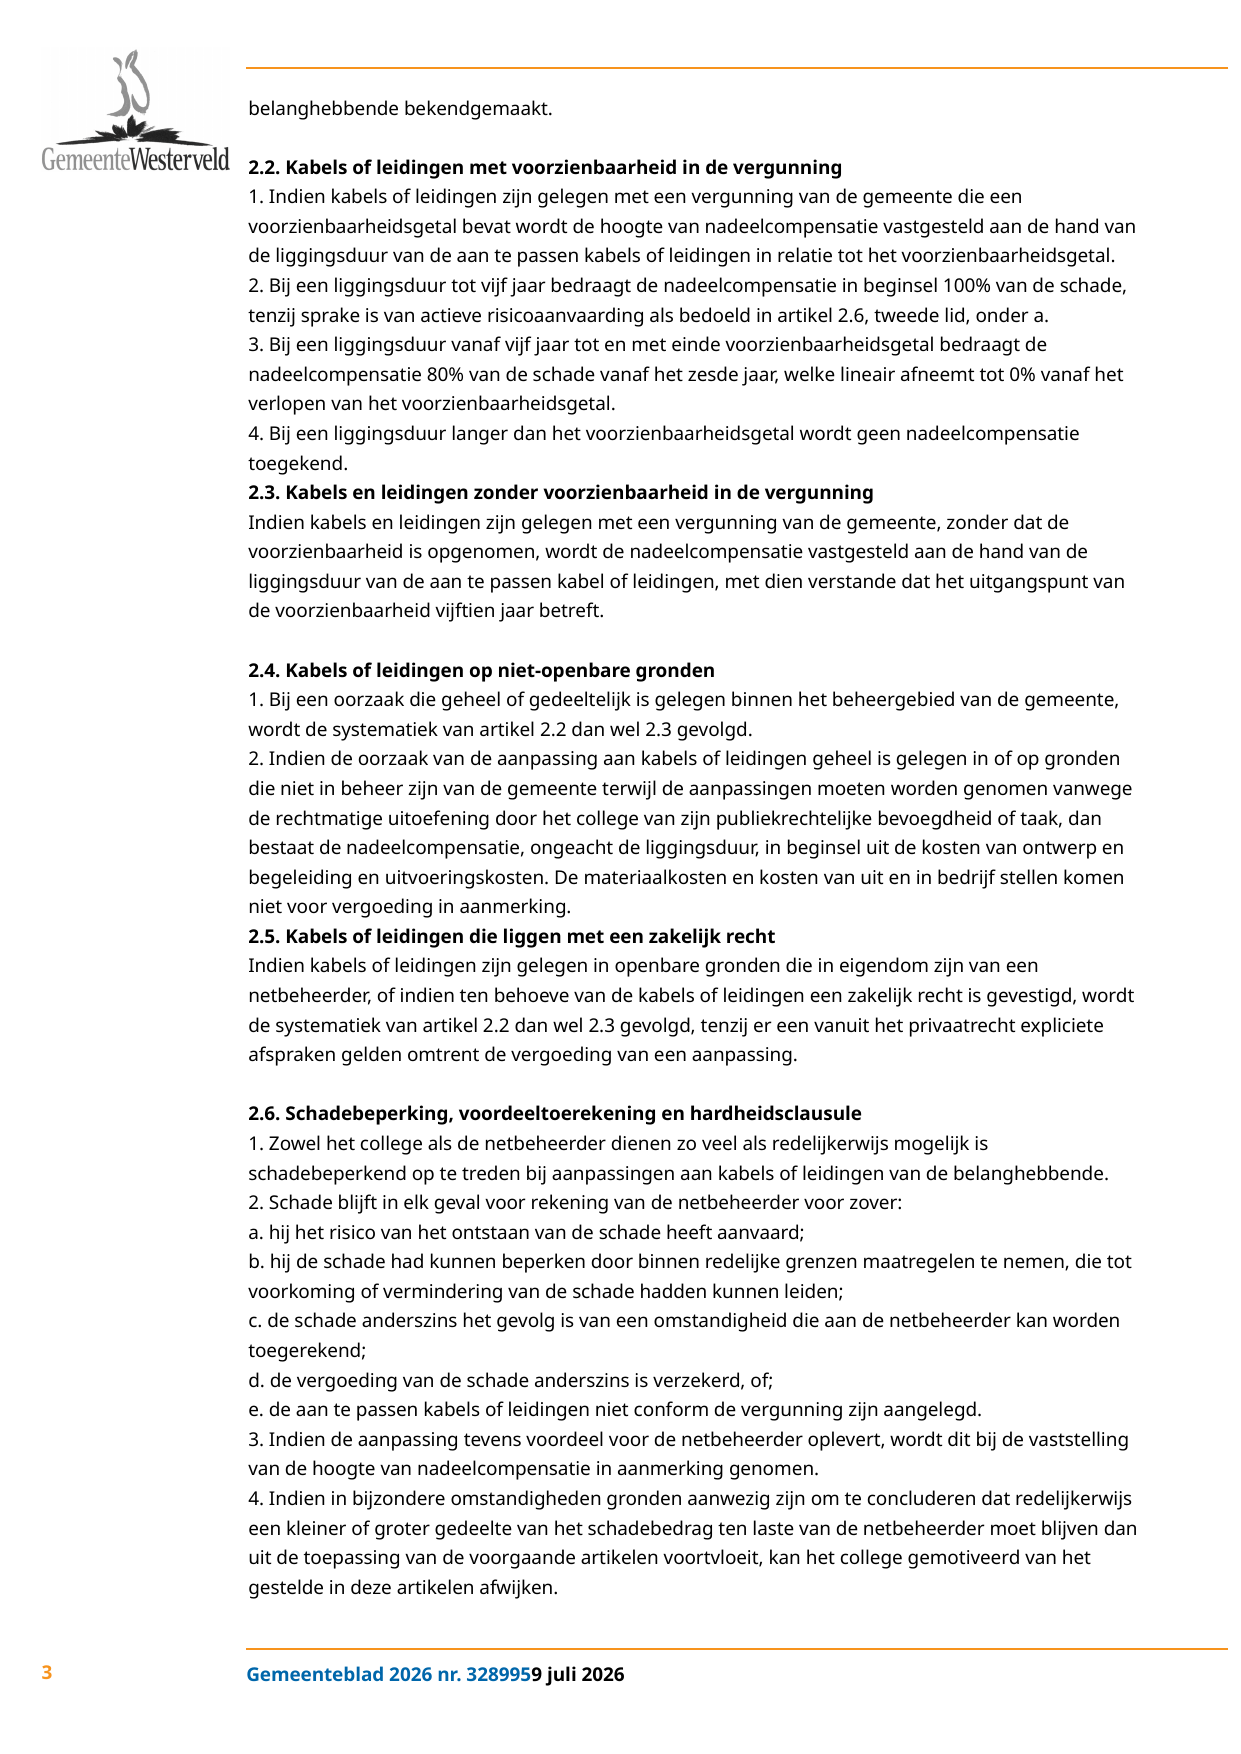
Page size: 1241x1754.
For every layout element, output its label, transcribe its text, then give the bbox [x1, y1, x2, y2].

text Indien kabels of leidingen zijn gelegen in openbare gronden die in eigendom zijn van een netbeheerder, of indien ten behoeve van de kabels of leidingen een zakelijk recht is gevestigd, wordt de systematiek van artikel 2.2 dan wel 2.3 gevolgd, tenzij er een vanuit het privaatrecht expliciete afspraken gelden omtrent de vergoeding van een aanpassing. [248, 953, 1152, 1067]
text b. hij de schade had kunnen beperken door binnen redelijke grenzen maatregelen te nemen, die tot voorkoming of vermindering van de schade hadden kunnen leiden; [248, 1248, 1152, 1304]
text 2.2. Kabels of leidingen met voorzienbaarheid in de vergunning [248, 154, 1152, 180]
text 3. Bij een liggingsduur vanaf vijf jaar tot en met einde voorzienbaarheidsgetal bedraagt de nadeelcompensatie 80% van de schade vanaf het zesde jaar, welke lineair afneemt tot 0% vanaf het verlopen van het voorzienbaarheidsgetal. [248, 331, 1152, 416]
text 2. Indien de oorzaak van de aanpassing aan kabels of leidingen geheel is gelegen in of op gronden die niet in beheer zijn van de gemeente terwijl de aanpassingen moeten worden genomen vanwege de rechtmatige uitoefening door het college van zijn publiekrechtelijke bevoegdheid of taak, dan bestaat de nadeelcompensatie, ongeacht de liggingsduur, in beginsel uit de kosten van ontwerp en begeleiding en uitvoeringskosten. De materiaalkosten en kosten van uit en in bedrijf stellen komen niet voor vergoeding in aanmerking. [248, 746, 1152, 919]
text 1. Zowel het college als de netbeheerder dienen zo veel als redelijkerwijs mogelijk is schadebeperkend op te treden bij aanpassingen aan kabels of leidingen van de belanghebbende. [248, 1130, 1152, 1186]
text 2.5. Kabels of leidingen die liggen met een zakelijk recht [248, 923, 1152, 949]
text c. de schade anderszins het gevolg is van een omstandigheid die aan de netbeheerder kan worden toegerekend; [248, 1308, 1152, 1363]
text belanghebbende bekendgemaakt. [248, 95, 1152, 121]
text d. de vergoeding van de schade anderszins is verzekerd, of; [248, 1367, 1152, 1393]
text 3. Indien de aanpassing tevens voordeel voor de netbeheerder oplevert, wordt dit bij de vaststelling van de hoogte van nadeelcompensatie in aanmerking genomen. [248, 1426, 1152, 1481]
text 2.4. Kabels of leidingen op niet-openbare gronden [248, 657, 1152, 683]
text 2.3. Kabels en leidingen zonder voorzienbaarheid in de vergunning [248, 479, 1152, 505]
text 1. Indien kabels of leidingen zijn gelegen met een vergunning van de gemeente die een voorzienbaarheidsgetal bevat wordt de hoogte van nadeelcompensatie vastgesteld aan de hand van de liggingsduur van de aan te passen kabels of leidingen in relatie tot het voorzienbaarheidsgetal. [248, 183, 1152, 268]
text 2.6. Schadebeperking, voordeeltoerekening en hardheidsclausule [248, 1101, 1152, 1126]
text 4. Indien in bijzondere omstandigheden gronden aanwezig zijn om te concluderen dat redelijkerwijs een kleiner of groter gedeelte van het schadebedrag ten laste van de netbeheerder moet blijven dan uit de toepassing van de voorgaande artikelen voortvloeit, kan het college gemotiveerd van het gestelde in deze artikelen afwijken. [248, 1485, 1152, 1600]
text e. de aan te passen kabels of leidingen niet conform de vergunning zijn aangelegd. [248, 1396, 1152, 1422]
picture [41, 47, 231, 172]
text 1. Bij een oorzaak die geheel of gedeeltelijk is gelegen binnen het beheergebied van de gemeente, wordt de systematiek van artikel 2.2 dan wel 2.3 gevolgd. [248, 686, 1152, 742]
text Indien kabels en leidingen zijn gelegen met een vergunning van de gemeente, zonder dat de voorzienbaarheid is opgenomen, wordt de nadeelcompensatie vastgesteld aan de hand van de liggingsduur van de aan te passen kabel of leidingen, met dien verstande dat het uitgangspunt van de voorzienbaarheid vijftien jaar betreft. [248, 509, 1152, 623]
text 4. Bij een liggingsduur langer dan het voorzienbaarheidsgetal wordt geen nadeelcompensatie toegekend. [248, 420, 1152, 476]
text a. hij het risico van het ontstaan van de schade heeft aanvaard; [248, 1219, 1152, 1245]
text 2. Bij een liggingsduur tot vijf jaar bedraagt de nadeelcompensatie in beginsel 100% van de schade, tenzij sprake is van actieve risicoaanvaarding als bedoeld in artikel 2.6, tweede lid, onder a. [248, 272, 1152, 328]
text 2. Schade blijft in elk geval voor rekening van de netbeheerder voor zover: [248, 1189, 1152, 1215]
